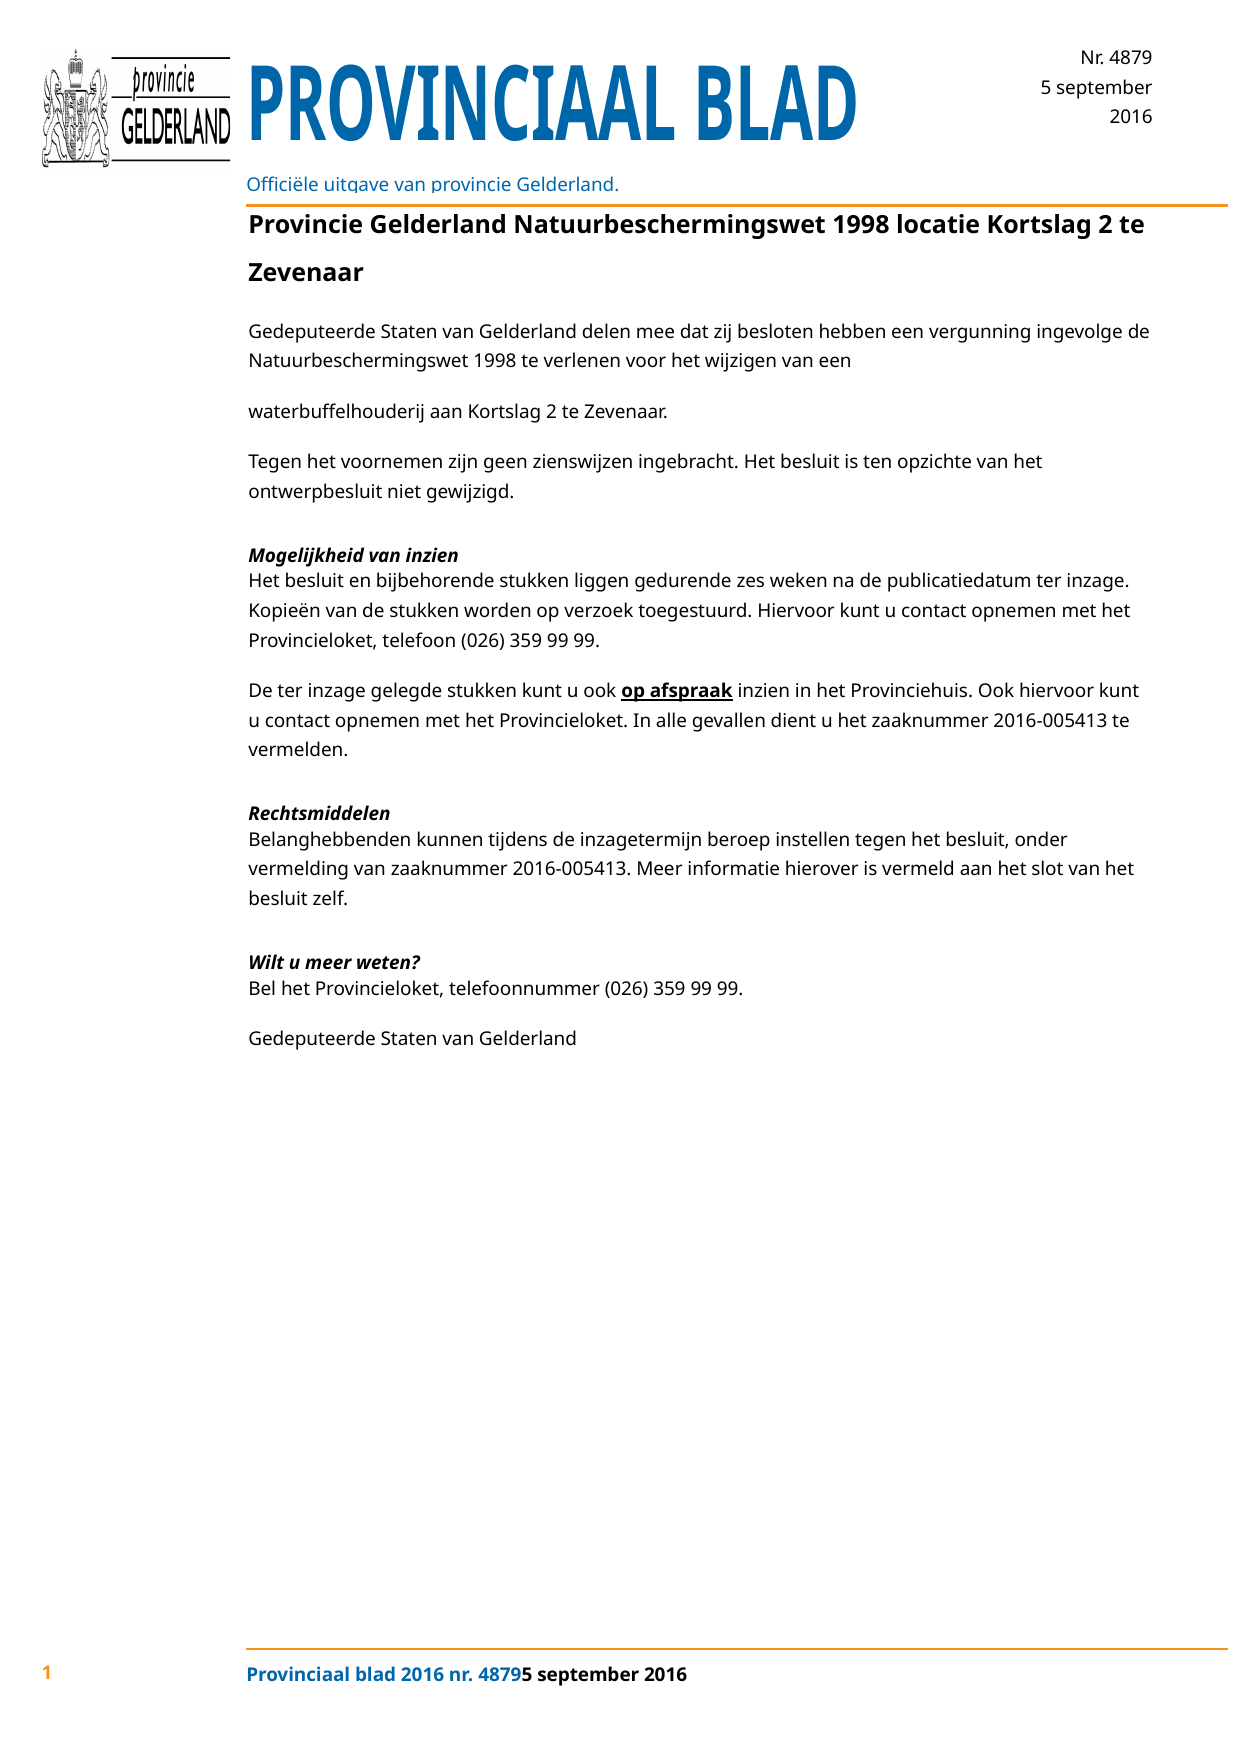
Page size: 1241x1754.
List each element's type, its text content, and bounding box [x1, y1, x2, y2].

text Wilt u meer weten? [248, 949, 1152, 975]
text Bel het Provincieloket, telefoonnummer (026) 359 99 99. [248, 975, 1152, 1001]
text De ter inzage gelegde stukken kunt u ook op afspraak inzien in het Provinciehuis. Ook hiervoor kunt u contact opnemen met het Provincieloket. In alle gevallen dient u het zaaknummer 2016-005413 te vermelden. [248, 677, 1152, 762]
text Gedeputeerde Staten van Gelderland delen mee dat zij besloten hebben een vergunning ingevolge de Natuurbeschermingswet 1998 te verlenen voor het wijzigen van een [248, 318, 1152, 373]
text Het besluit en bijbehorende stukken liggen gedurende zes weken na de publicatiedatum ter inzage. Kopieën van de stukken worden op verzoek toegestuurd. Hiervoor kunt u contact opnemen met het Provincieloket, telefoon (026) 359 99 99. [248, 568, 1152, 652]
text Provincie Gelderland Natuurbeschermingswet 1998 locatie Kortslag 2 te Zevenaar [248, 207, 1152, 288]
text Tegen het voornemen zijn geen zienswijzen ingebracht. Het besluit is ten opzichte van het ontwerpbesluit niet gewijzigd. [248, 448, 1152, 504]
text Belanghebbenden kunnen tijdens de inzagetermijn beroep instellen tegen het besluit, onder vermelding van zaaknummer 2016-005413. Meer informatie hierover is vermeld aan het slot van het besluit zelf. [248, 826, 1152, 911]
text Rechtsmiddelen [248, 800, 1152, 826]
text Mogelijkheid van inzien [248, 542, 1152, 568]
text waterbuffelhouderij aan Kortslag 2 te Zevenaar. [248, 398, 1152, 424]
picture [41, 47, 231, 172]
text Gedeputeerde Staten van Gelderland [248, 1025, 1152, 1051]
